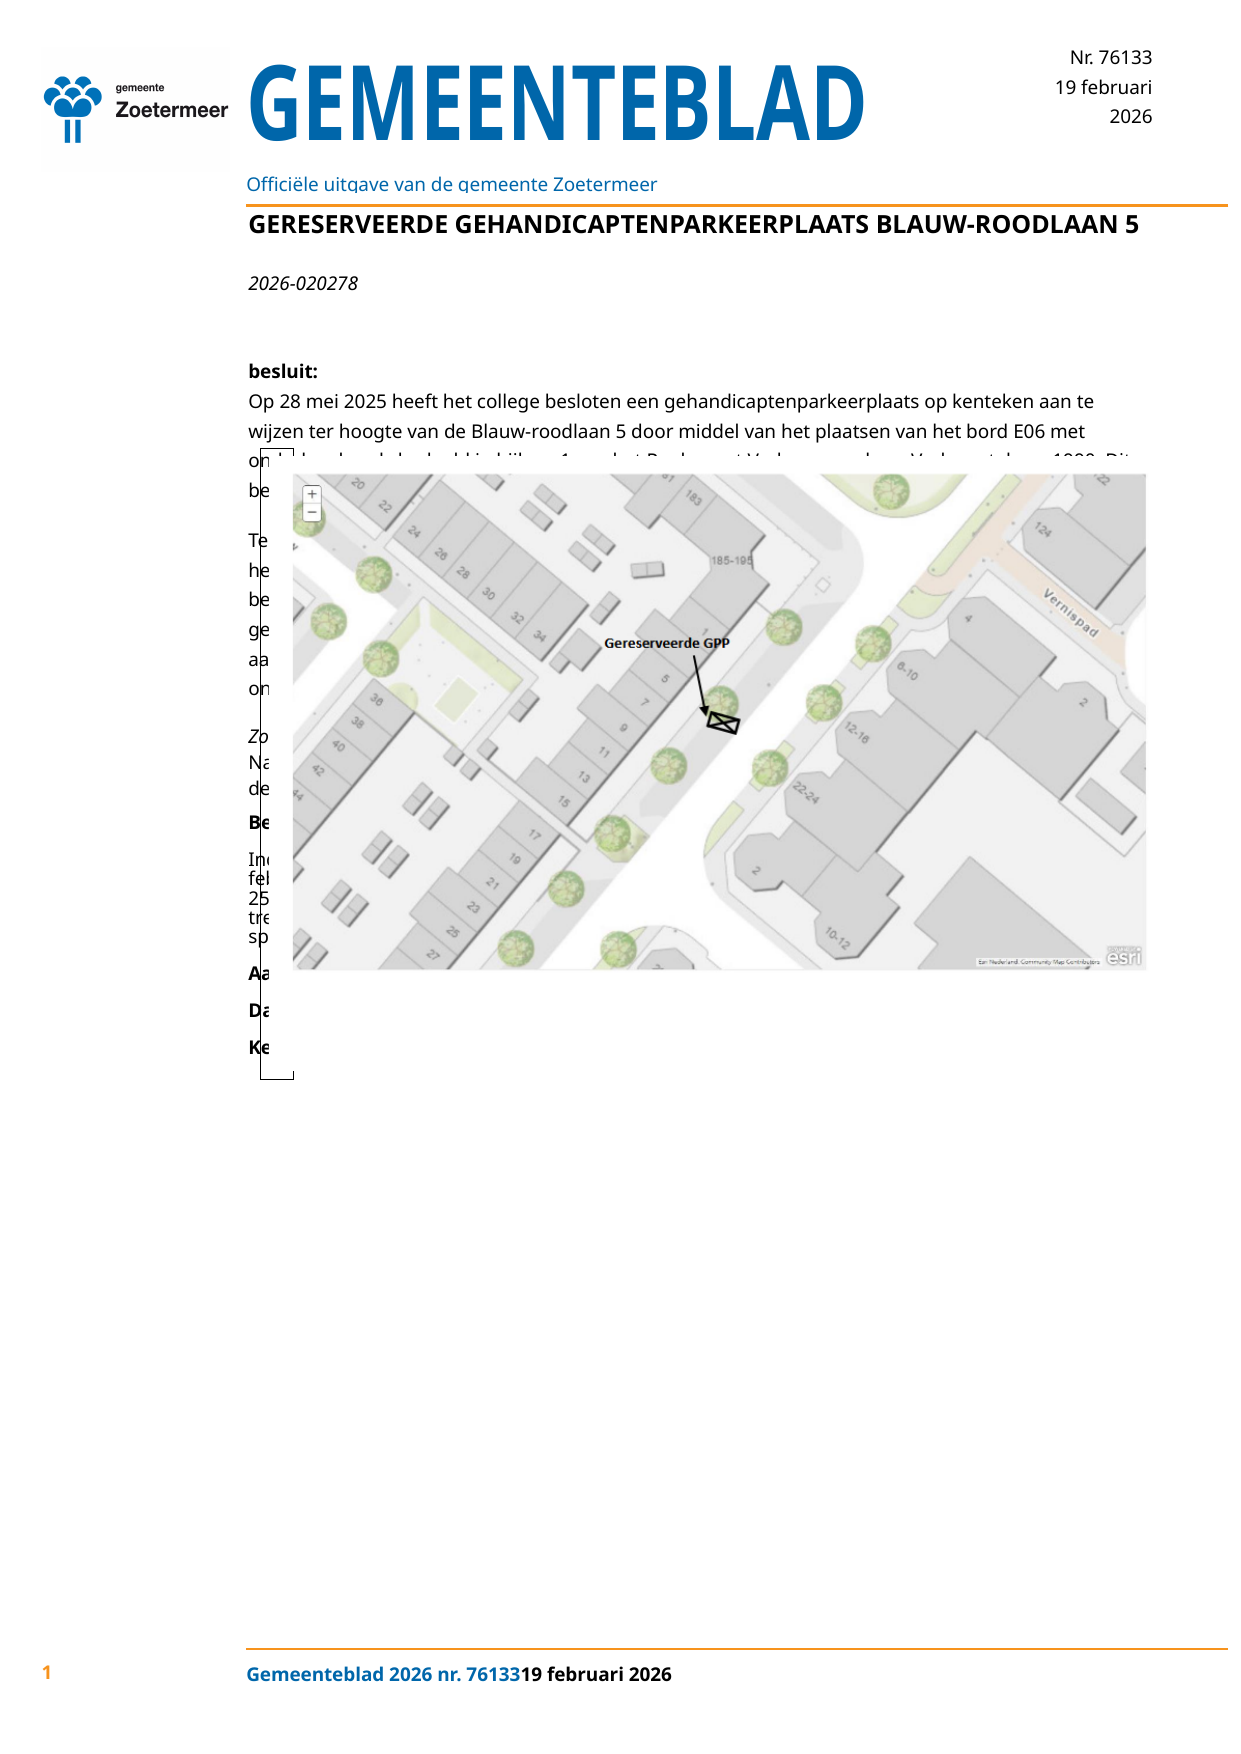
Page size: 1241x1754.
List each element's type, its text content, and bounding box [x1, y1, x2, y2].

text besluit: [248, 359, 1152, 384]
picture [41, 47, 231, 172]
text Op 28 mei 2025 heeft het college besloten een gehandicaptenparkeerplaats op kenteken aan te wijzen ter hoogte van de Blauw-roodlaan 5 door middel van het plaatsen van het bord E06 met onderbord zoals bedoeld in bijlage 1 van het Reglement Verkeersregels en Verkeerstekens 1990. Dit besluit is bekend gemaakt in het Gemeenteblad van 30 mei 2025, nr. 233241. [248, 388, 1152, 503]
text GERESERVEERDE GEHANDICAPTENPARKEERPLAATS BLAUW-ROODLAAN 5 [248, 207, 1152, 241]
picture [268, 456, 1173, 1071]
text 2026-020278 [248, 270, 1152, 296]
